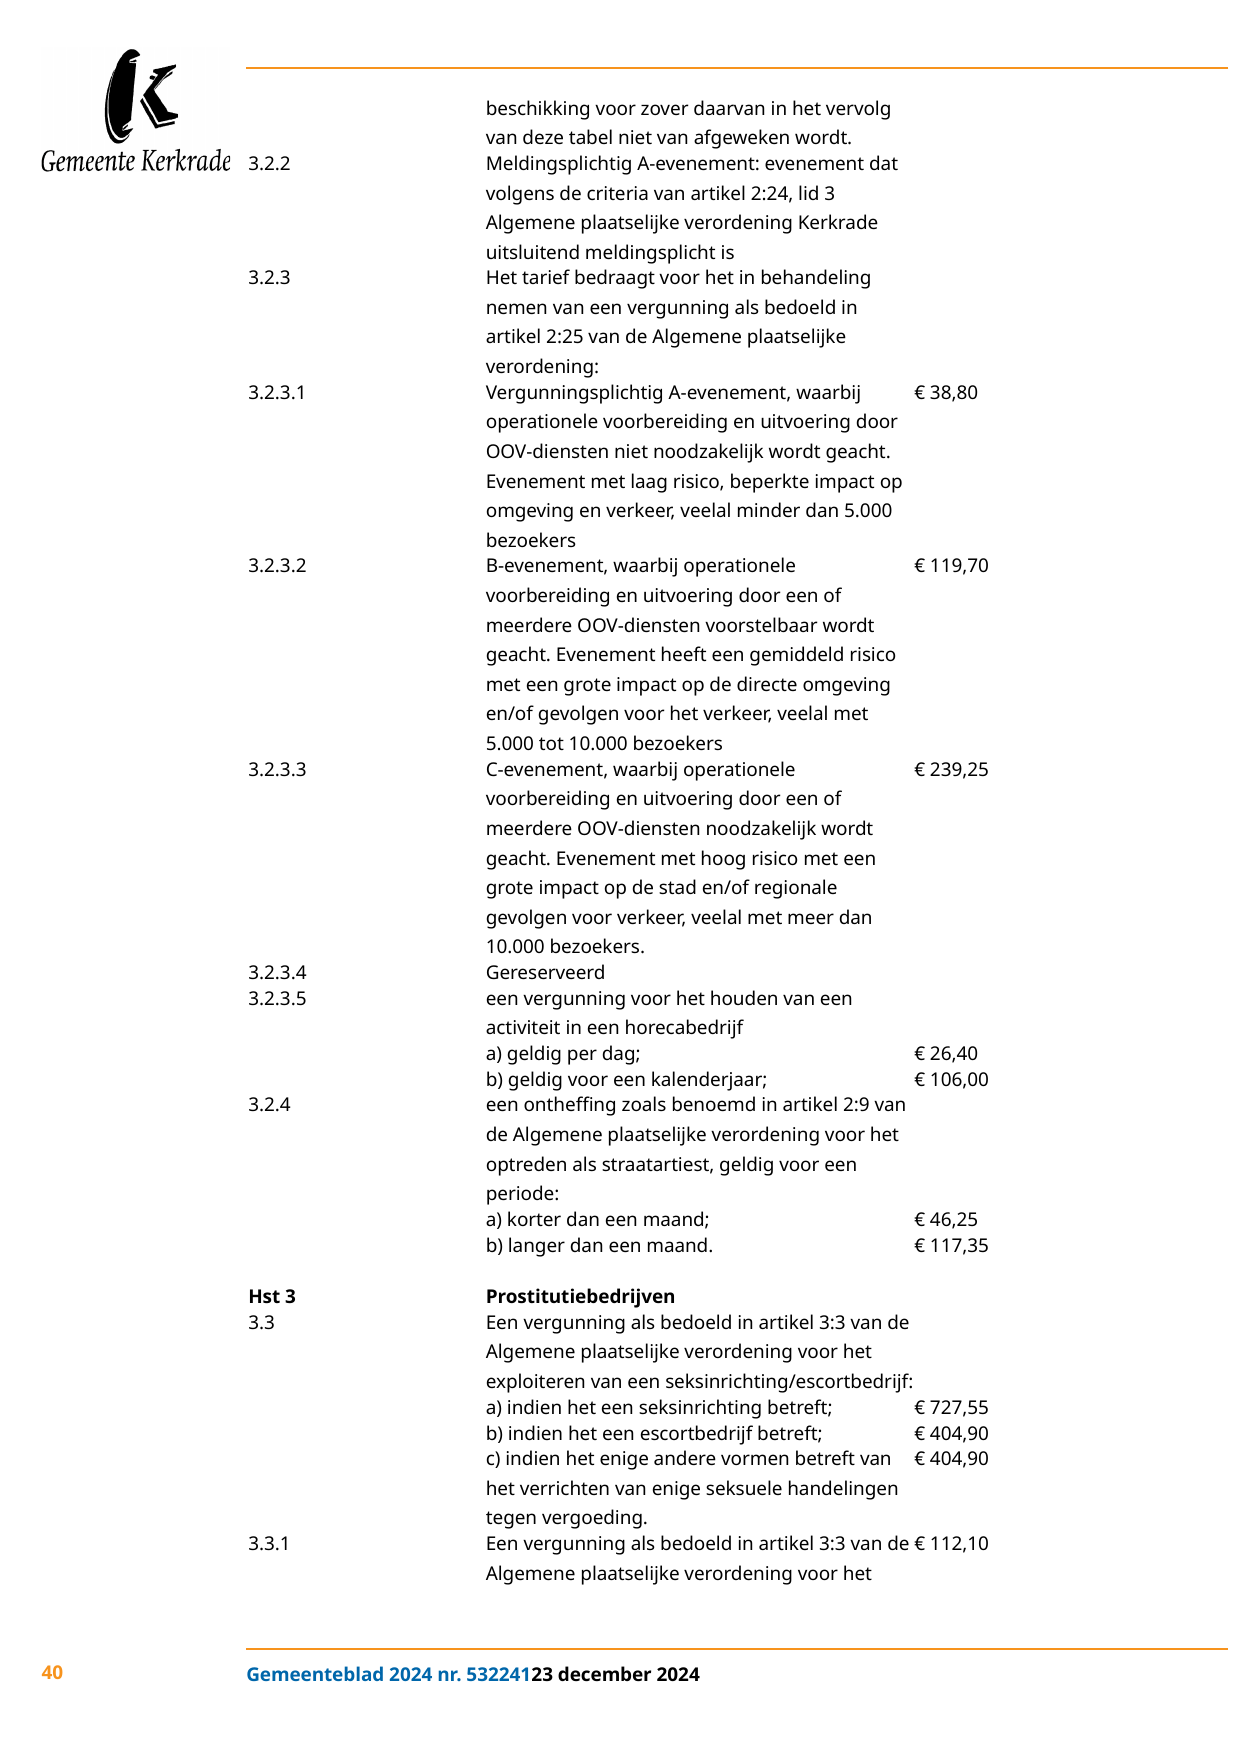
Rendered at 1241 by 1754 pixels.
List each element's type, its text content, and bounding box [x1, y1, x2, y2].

table_cell beschikking voor zover daarvan in het vervolg van deze tabel niet van afgeweken wordt. [486, 95, 914, 150]
table_cell 3.2.3 [248, 265, 486, 379]
table_cell b) geldig voor een kalenderjaar; [486, 1066, 914, 1092]
table_cell [914, 959, 1152, 985]
table_cell [248, 1394, 486, 1420]
table_cell € 112,10 [914, 1530, 1152, 1586]
table_cell Vergunningsplichtig A-evenement, waarbij operationele voorbereiding en uitvoering door OOV-diensten niet noodzakelijk wordt geacht. Evenement met laag risico, beperkte impact op omgeving en verkeer, veelal minder dan 5.000 bezoekers [486, 379, 914, 553]
table_cell a) korter dan een maand; [486, 1206, 914, 1232]
table_cell a) indien het een seksinrichting betreft; [486, 1394, 914, 1420]
table_cell [248, 1066, 486, 1092]
table_cell Het tarief bedraagt voor het in behandeling nemen van een vergunning als bedoeld in artikel 2:25 van de Algemene plaatselijke verordening: [486, 265, 914, 379]
table_cell [914, 1283, 1152, 1309]
table_cell 3.2.3.1 [248, 379, 486, 553]
table_cell B-evenement, waarbij operationele voorbereiding en uitvoering door een of meerdere OOV-diensten voorstelbaar wordt geacht. Evenement heeft een gemiddeld risico met een grote impact op de directe omgeving en/of gevolgen voor het verkeer, veelal met 5.000 tot 10.000 bezoekers [486, 553, 914, 756]
table_cell a) geldig per dag; [486, 1040, 914, 1066]
table_cell € 38,80 [914, 379, 1152, 553]
table_cell [486, 1258, 914, 1283]
table_cell 3.2.4 [248, 1092, 486, 1206]
table_cell 3.3 [248, 1309, 486, 1394]
table_cell € 106,00 [914, 1066, 1152, 1092]
table_cell [248, 1445, 486, 1530]
table_cell € 117,35 [914, 1232, 1152, 1258]
table_cell 3.2.3.4 [248, 959, 486, 985]
table_cell [248, 1040, 486, 1066]
table_cell [914, 1258, 1152, 1283]
table_cell c) indien het enige andere vormen betreft van het verrichten van enige seksuele handelingen tegen vergoeding. [486, 1445, 914, 1530]
table_cell C-evenement, waarbij operationele voorbereiding en uitvoering door een of meerdere OOV-diensten noodzakelijk wordt geacht. Evenement met hoog risico met een grote impact op de stad en/of regionale gevolgen voor verkeer, veelal met meer dan 10.000 bezoekers. [486, 756, 914, 959]
table_cell [248, 1420, 486, 1445]
table_cell € 404,90 [914, 1445, 1152, 1530]
table_cell [914, 150, 1152, 264]
table_cell een ontheffing zoals benoemd in artikel 2:9 van de Algemene plaatselijke verordening voor het optreden als straatartiest, geldig voor een periode: [486, 1092, 914, 1206]
table_cell € 26,40 [914, 1040, 1152, 1066]
table_cell [248, 1232, 486, 1258]
table_cell b) langer dan een maand. [486, 1232, 914, 1258]
table_cell [914, 1309, 1152, 1394]
table_cell € 404,90 [914, 1420, 1152, 1445]
table_cell Prostitutiebedrijven [486, 1283, 914, 1309]
table_cell 3.2.2 [248, 150, 486, 264]
table_cell € 119,70 [914, 553, 1152, 756]
table_cell b) indien het een escortbedrijf betreft; [486, 1420, 914, 1445]
table_cell 3.2.3.3 [248, 756, 486, 959]
table_cell Hst 3 [248, 1283, 486, 1309]
table_cell € 46,25 [914, 1206, 1152, 1232]
table_cell [914, 985, 1152, 1040]
table_cell € 239,25 [914, 756, 1152, 959]
table_cell 3.2.3.5 [248, 985, 486, 1040]
table_cell [248, 1258, 486, 1283]
table_cell Gereserveerd [486, 959, 914, 985]
picture [41, 47, 231, 172]
table_cell [914, 265, 1152, 379]
table_cell Een vergunning als bedoeld in artikel 3:3 van de Algemene plaatselijke verordening voor het exploiteren van een seksinrichting/escortbedrijf: [486, 1309, 914, 1394]
table_cell Meldingsplichtig A-evenement: evenement dat volgens de criteria van artikel 2:24, lid 3 Algemene plaatselijke verordening Kerkrade uitsluitend meldingsplicht is [486, 150, 914, 264]
table_cell Een vergunning als bedoeld in artikel 3:3 van de Algemene plaatselijke verordening voor het [486, 1530, 914, 1586]
table_cell 3.2.3.2 [248, 553, 486, 756]
table_cell [248, 95, 486, 150]
table_cell 3.3.1 [248, 1530, 486, 1586]
table_cell [914, 95, 1152, 150]
table_cell € 727,55 [914, 1394, 1152, 1420]
table_cell [914, 1092, 1152, 1206]
table_cell een vergunning voor het houden van een activiteit in een horecabedrijf [486, 985, 914, 1040]
table_cell [248, 1206, 486, 1232]
